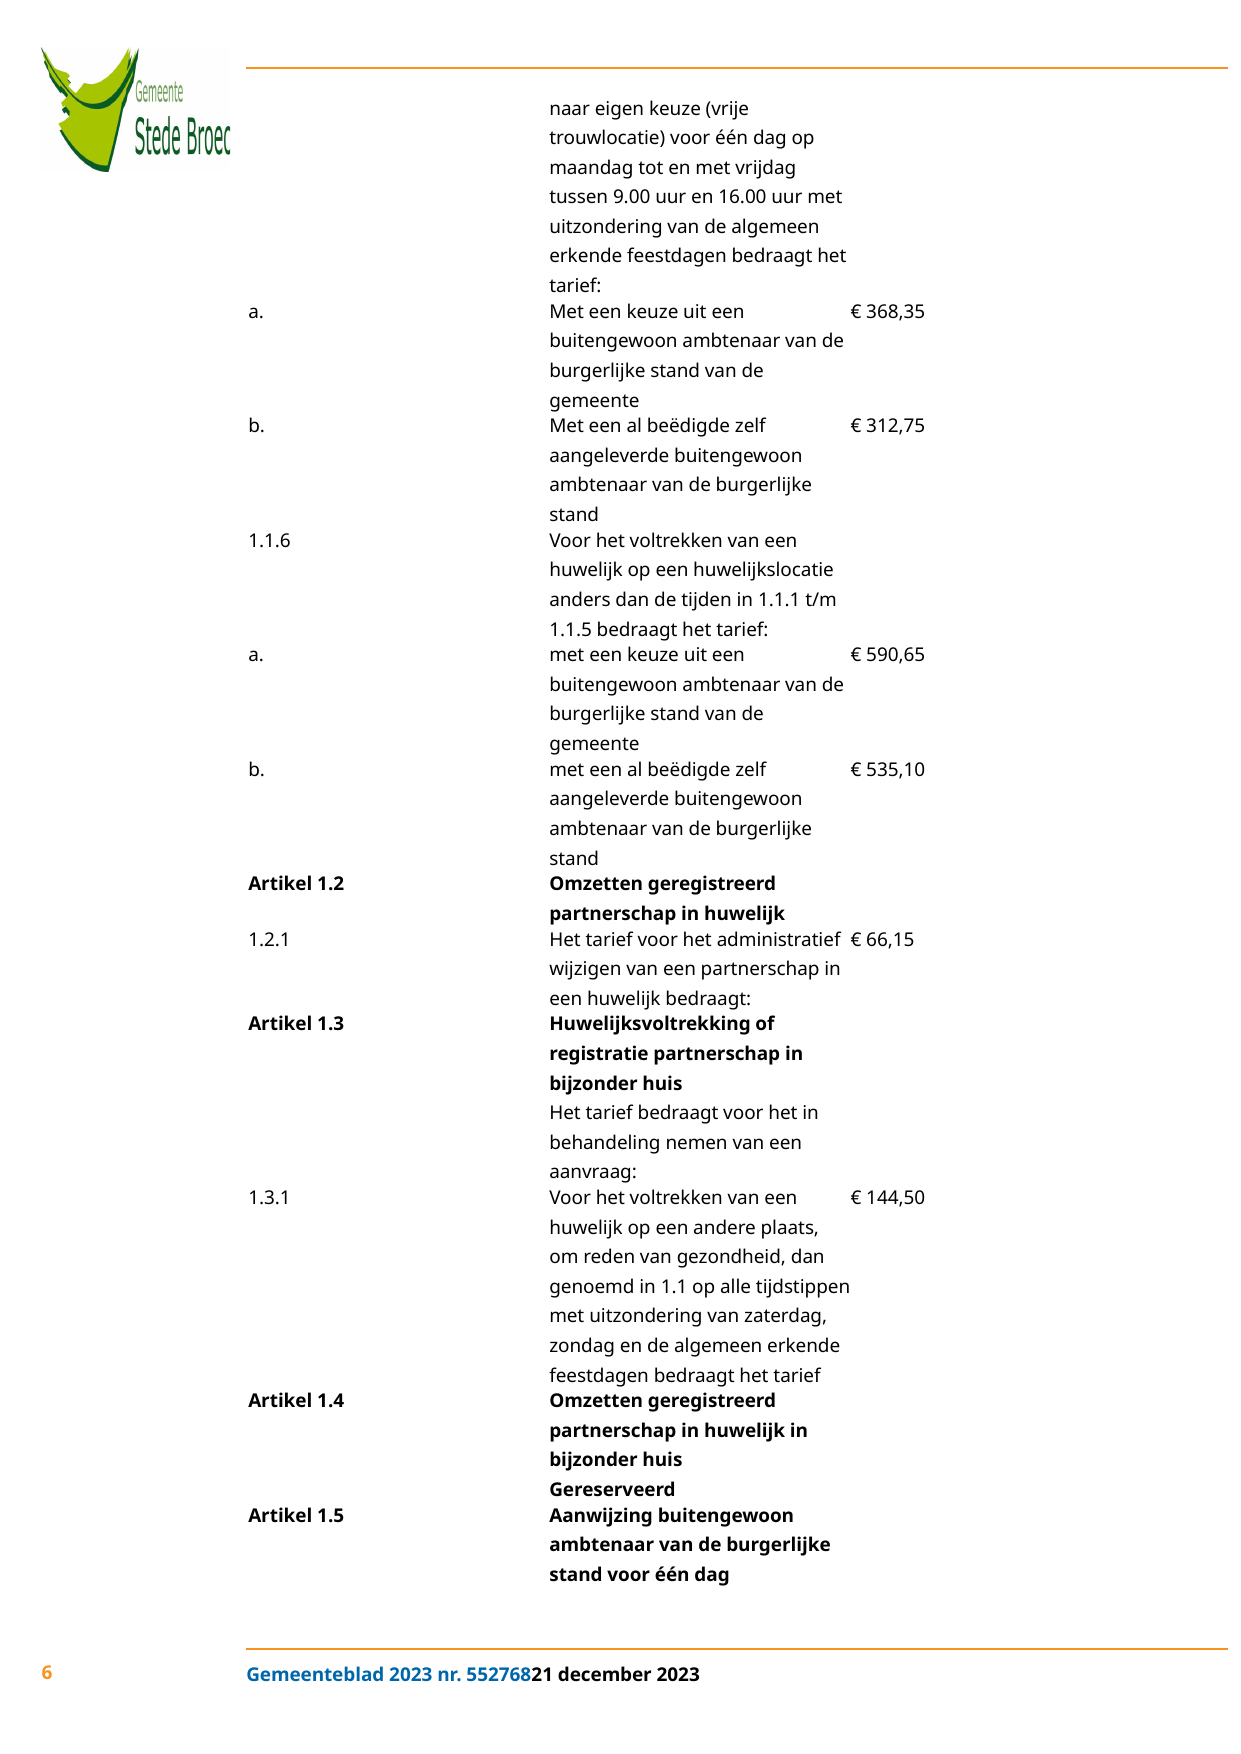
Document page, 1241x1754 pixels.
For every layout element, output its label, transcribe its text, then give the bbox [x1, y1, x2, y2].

table_cell Het tarief voor het administratief wijzigen van een partnerschap in een huwelijk bedraagt: [549, 926, 850, 1011]
table_cell € 312,75 [850, 413, 1152, 527]
table_cell [850, 870, 1152, 926]
table_cell 1.2.1 [248, 926, 549, 1011]
table_cell Voor het voltrekken van een huwelijk op een andere plaats, om reden van gezondheid, dan genoemd in 1.1 op alle tijdstippen met uitzondering van zaterdag, zondag en de algemeen erkende feestdagen bedraagt het tarief [549, 1184, 850, 1387]
table_cell Omzetten geregistreerd partnerschap in huwelijk in bijzonder huis Gereserveerd [549, 1388, 850, 1502]
table_cell Aanwijzing buitengewoon ambtenaar van de burgerlijke stand voor één dag [549, 1502, 850, 1587]
table_cell [850, 1388, 1152, 1502]
table_cell € 368,35 [850, 298, 1152, 412]
table_cell met een al beëdigde zelf aangeleverde buitengewoon ambtenaar van de burgerlijke stand [549, 756, 850, 870]
table_cell Artikel 1.4 [248, 1388, 549, 1502]
table_cell € 535,10 [850, 756, 1152, 870]
table_cell met een keuze uit een buitengewoon ambtenaar van de burgerlijke stand van de gemeente [549, 641, 850, 756]
table_cell [850, 1502, 1152, 1587]
table_cell Voor het voltrekken van een huwelijk op een huwelijkslocatie anders dan de tijden in 1.1.1 t/m 1.1.5 bedraagt het tarief: [549, 527, 850, 641]
table_cell Met een al beëdigde zelf aangeleverde buitengewoon ambtenaar van de burgerlijke stand [549, 413, 850, 527]
table_cell Artikel 1.3 [248, 1011, 549, 1184]
table_cell a. [248, 641, 549, 756]
table_cell € 144,50 [850, 1184, 1152, 1387]
picture [41, 47, 231, 172]
table_cell Omzetten geregistreerd partnerschap in huwelijk [549, 870, 850, 926]
table_cell [850, 527, 1152, 641]
table_cell [850, 95, 1152, 298]
table_cell Huwelijksvoltrekking of registratie partnerschap in bijzonder huis Het tarief bedraagt voor het in behandeling nemen van een aanvraag: [549, 1011, 850, 1184]
table_cell Artikel 1.2 [248, 870, 549, 926]
table_cell Met een keuze uit een buitengewoon ambtenaar van de burgerlijke stand van de gemeente [549, 298, 850, 412]
table_cell naar eigen keuze (vrije trouwlocatie) voor één dag op maandag tot en met vrijdag tussen 9.00 uur en 16.00 uur met uitzondering van de algemeen erkende feestdagen bedraagt het tarief: [549, 95, 850, 298]
table_cell 1.3.1 [248, 1184, 549, 1387]
table_cell € 66,15 [850, 926, 1152, 1011]
table_cell Artikel 1.5 [248, 1502, 549, 1587]
table_cell b. [248, 413, 549, 527]
table_cell [850, 1011, 1152, 1184]
table_cell 1.1.6 [248, 527, 549, 641]
table_cell b. [248, 756, 549, 870]
table_cell [248, 95, 549, 298]
table_cell € 590,65 [850, 641, 1152, 756]
table_cell a. [248, 298, 549, 412]
